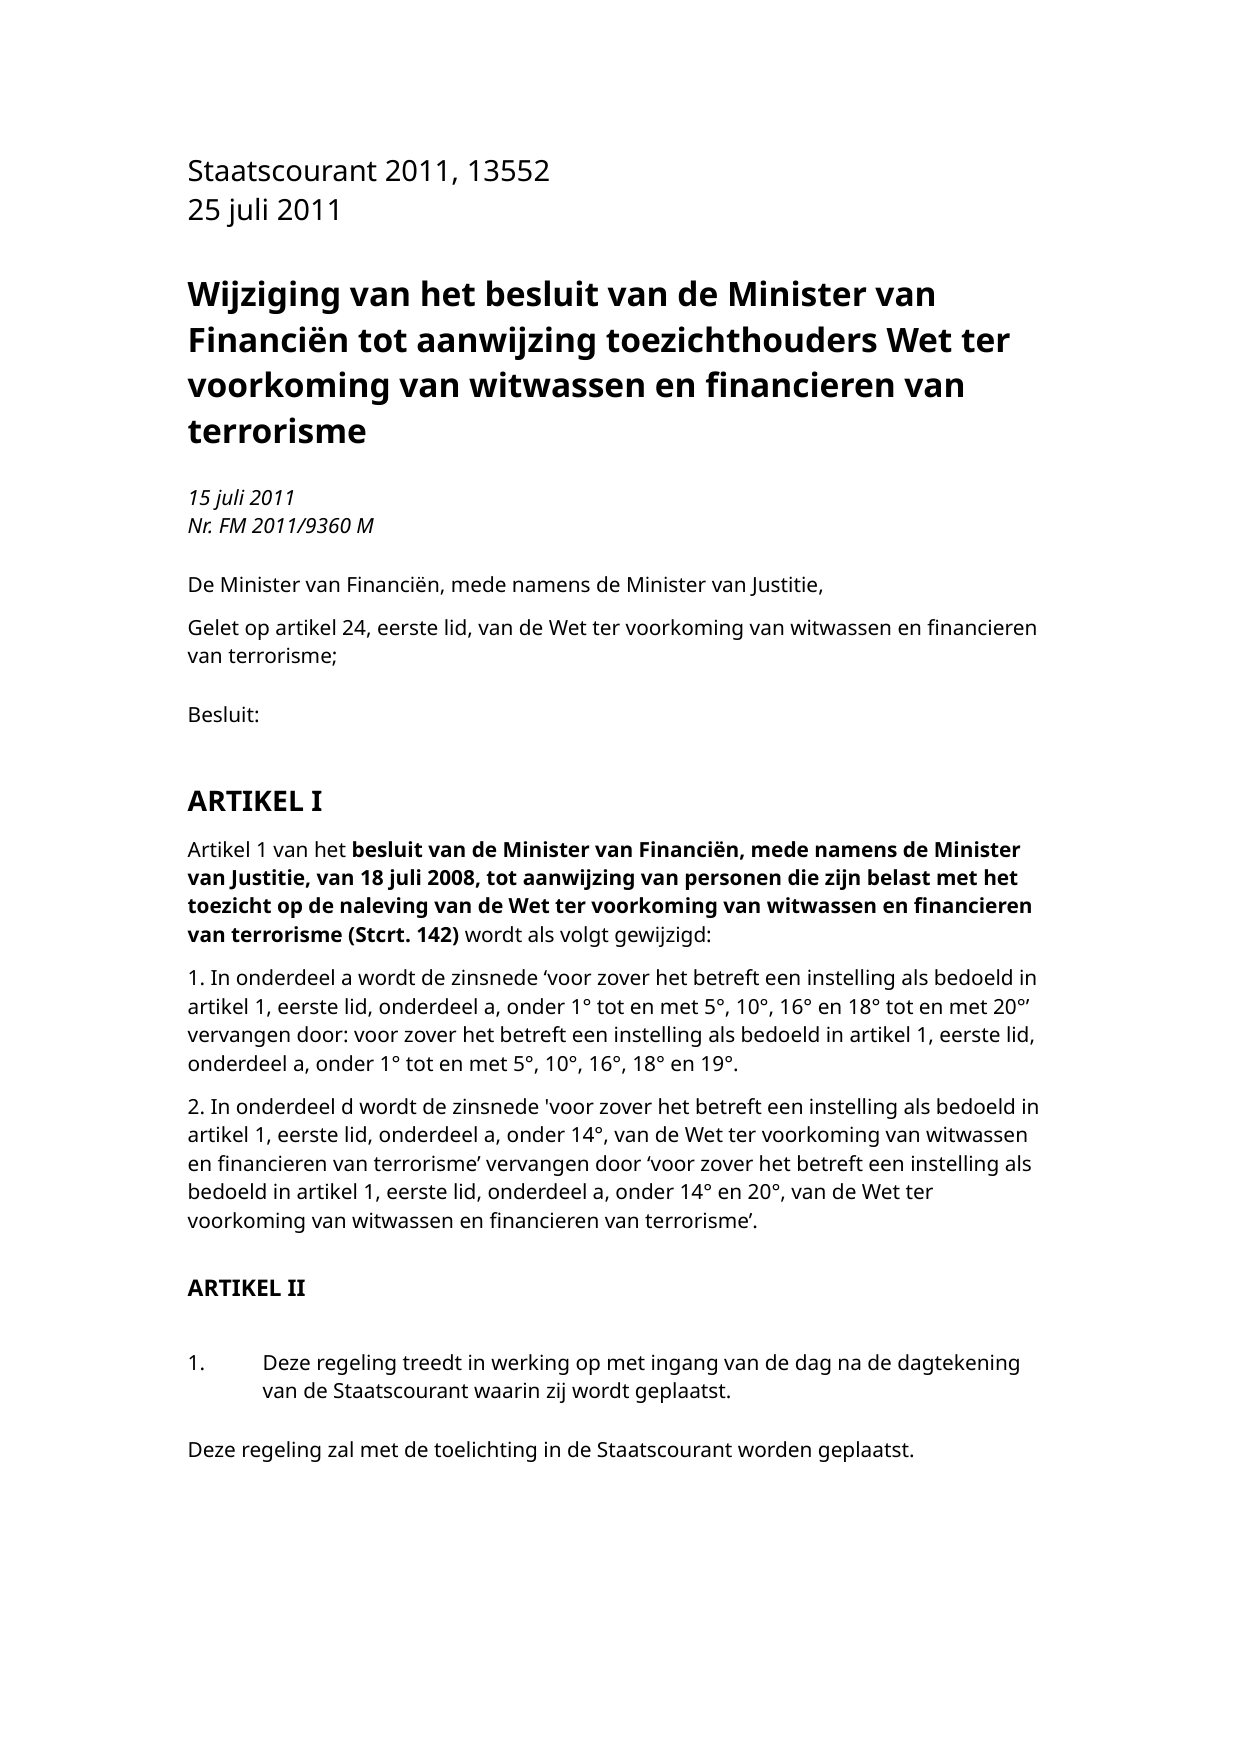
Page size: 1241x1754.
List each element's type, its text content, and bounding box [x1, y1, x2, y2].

subtitle Wijziging van het besluit van de Minister van Financiën tot aanwijzing toezichthouders Wet ter voorkoming van witwassen en financieren van terrorisme [187, 271, 1053, 453]
text Deze regeling zal met de toelichting in de Staatscourant worden geplaatst. [187, 1435, 1053, 1463]
text 25 juli 2011 [187, 190, 1053, 229]
text Artikel 1 van het besluit van de Minister van Financiën, mede namens de Minister van Justitie, van 18 juli 2008, tot aanwijzing van personen die zijn belast met het toezicht op de naleving van de Wet ter voorkoming van witwassen en financieren van terrorisme (Stcrt. 142) wordt als volgt gewijzigd: [187, 835, 1053, 948]
text 1. In onderdeel a wordt de zinsnede ‘voor zover het betreft een instelling als bedoeld in artikel 1, eerste lid, onderdeel a, onder 1° tot en met 5°, 10°, 16° en 18° tot en met 20°’ vervangen door: voor zover het betreft een instelling als bedoeld in artikel 1, eerste lid, onderdeel a, onder 1° tot en met 5°, 10°, 16°, 18° en 19°. [187, 963, 1053, 1077]
text Gelet op artikel 24, eerste lid, van de Wet ter voorkoming van witwassen en financieren van terrorisme; [187, 613, 1053, 670]
list Deze regeling treedt in werking op met ingang van de dag na de dagtekening van de Staatscourant waarin zij wordt geplaatst. [187, 1348, 1053, 1405]
subtitle ARTIKEL II [187, 1272, 1053, 1303]
text Staatscourant 2011, 13552 [187, 150, 1053, 190]
text 2. In onderdeel d wordt de zinsnede 'voor zover het betreft een instelling als bedoeld in artikel 1, eerste lid, onderdeel a, onder 14°, van de Wet ter voorkoming van witwassen en financieren van terrorisme’ vervangen door ‘voor zover het betreft een instelling als bedoeld in artikel 1, eerste lid, onderdeel a, onder 14° en 20°, van de Wet ter voorkoming van witwassen en financieren van terrorisme’. [187, 1092, 1053, 1234]
text Besluit: [187, 700, 1053, 728]
subtitle ARTIKEL I [187, 781, 1053, 820]
text De Minister van Financiën, mede namens de Minister van Justitie, [187, 570, 1053, 598]
text Nr. FM 2011/9360 M [187, 511, 1053, 540]
text 15 juli 2011 [187, 483, 1053, 511]
